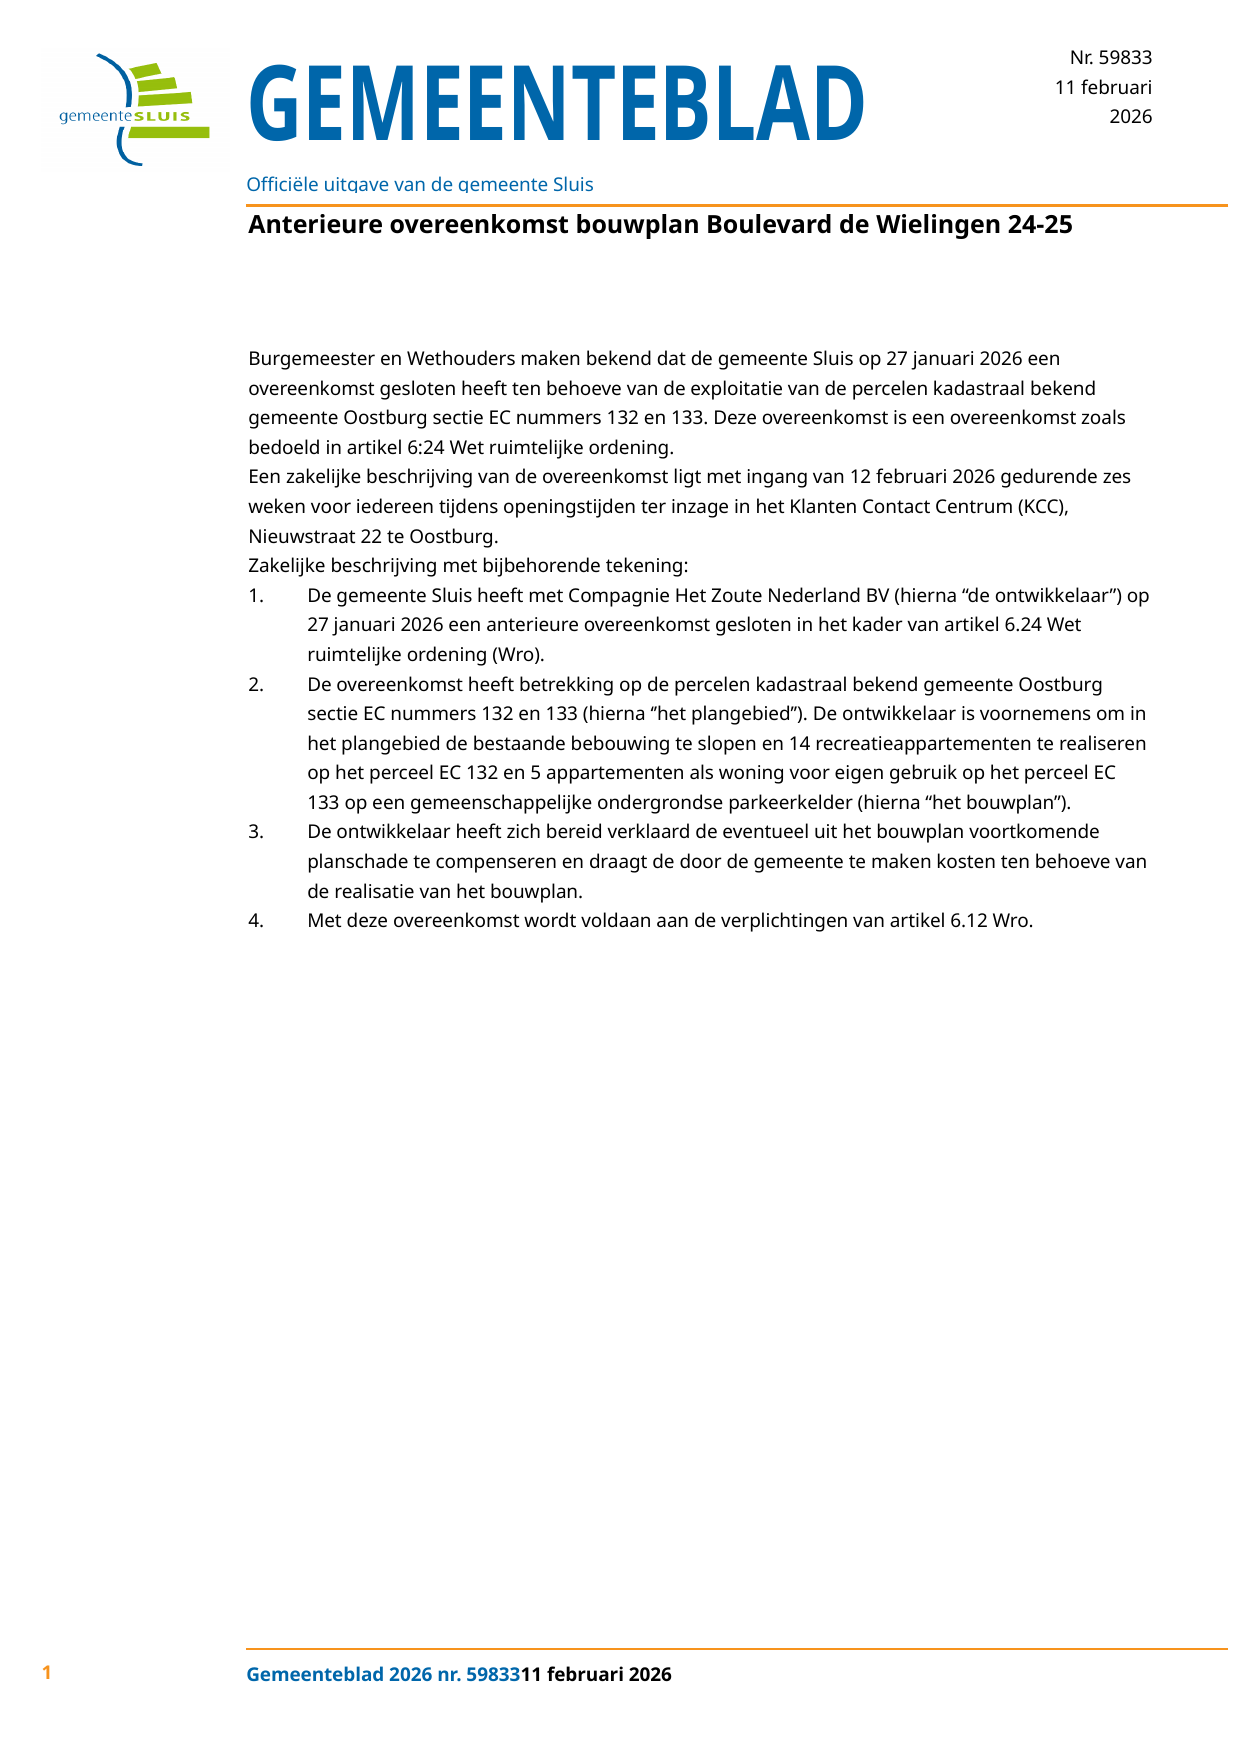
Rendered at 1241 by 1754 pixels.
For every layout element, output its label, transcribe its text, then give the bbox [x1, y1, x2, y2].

list Met deze overeenkomst wordt voldaan aan de verplichtingen van artikel 6.12 Wro. [248, 907, 1152, 933]
list De ontwikkelaar heeft zich bereid verklaard de eventueel uit het bouwplan voortkomende planschade te compenseren en draagt de door de gemeente te maken kosten ten behoeve van de realisatie van het bouwplan. [248, 819, 1152, 903]
list De gemeente Sluis heeft met Compagnie Het Zoute Nederland BV (hierna “de ontwikkelaar”) op 27 januari 2026 een anterieure overeenkomst gesloten in het kader van artikel 6.24 Wet ruimtelijke ordening (Wro). [248, 582, 1152, 667]
text Anterieure overeenkomst bouwplan Boulevard de Wielingen 24-25 [248, 207, 1152, 241]
list De overeenkomst heeft betrekking op de percelen kadastraal bekend gemeente Oostburg sectie EC nummers 132 en 133 (hierna ‘’het plangebied’’). De ontwikkelaar is voornemens om in het plangebied de bestaande bebouwing te slopen en 14 recreatieappartementen te realiseren op het perceel EC 132 en 5 appartementen als woning voor eigen gebruik op het perceel EC 133 op een gemeenschappelijke ondergrondse parkeerkelder (hierna “het bouwplan”). [248, 671, 1152, 815]
text Zakelijke beschrijving met bijbehorende tekening: [248, 552, 1152, 578]
text Burgemeester en Wethouders maken bekend dat de gemeente Sluis op 27 januari 2026 een overeenkomst gesloten heeft ten behoeve van de exploitatie van de percelen kadastraal bekend gemeente Oostburg sectie EC nummers 132 en 133. Deze overeenkomst is een overeenkomst zoals bedoeld in artikel 6:24 Wet ruimtelijke ordening. [248, 345, 1152, 460]
picture [41, 47, 231, 172]
text Een zakelijke beschrijving van de overeenkomst ligt met ingang van 12 februari 2026 gedurende zes weken voor iedereen tijdens openingstijden ter inzage in het Klanten Contact Centrum (KCC), Nieuwstraat 22 te Oostburg. [248, 464, 1152, 548]
